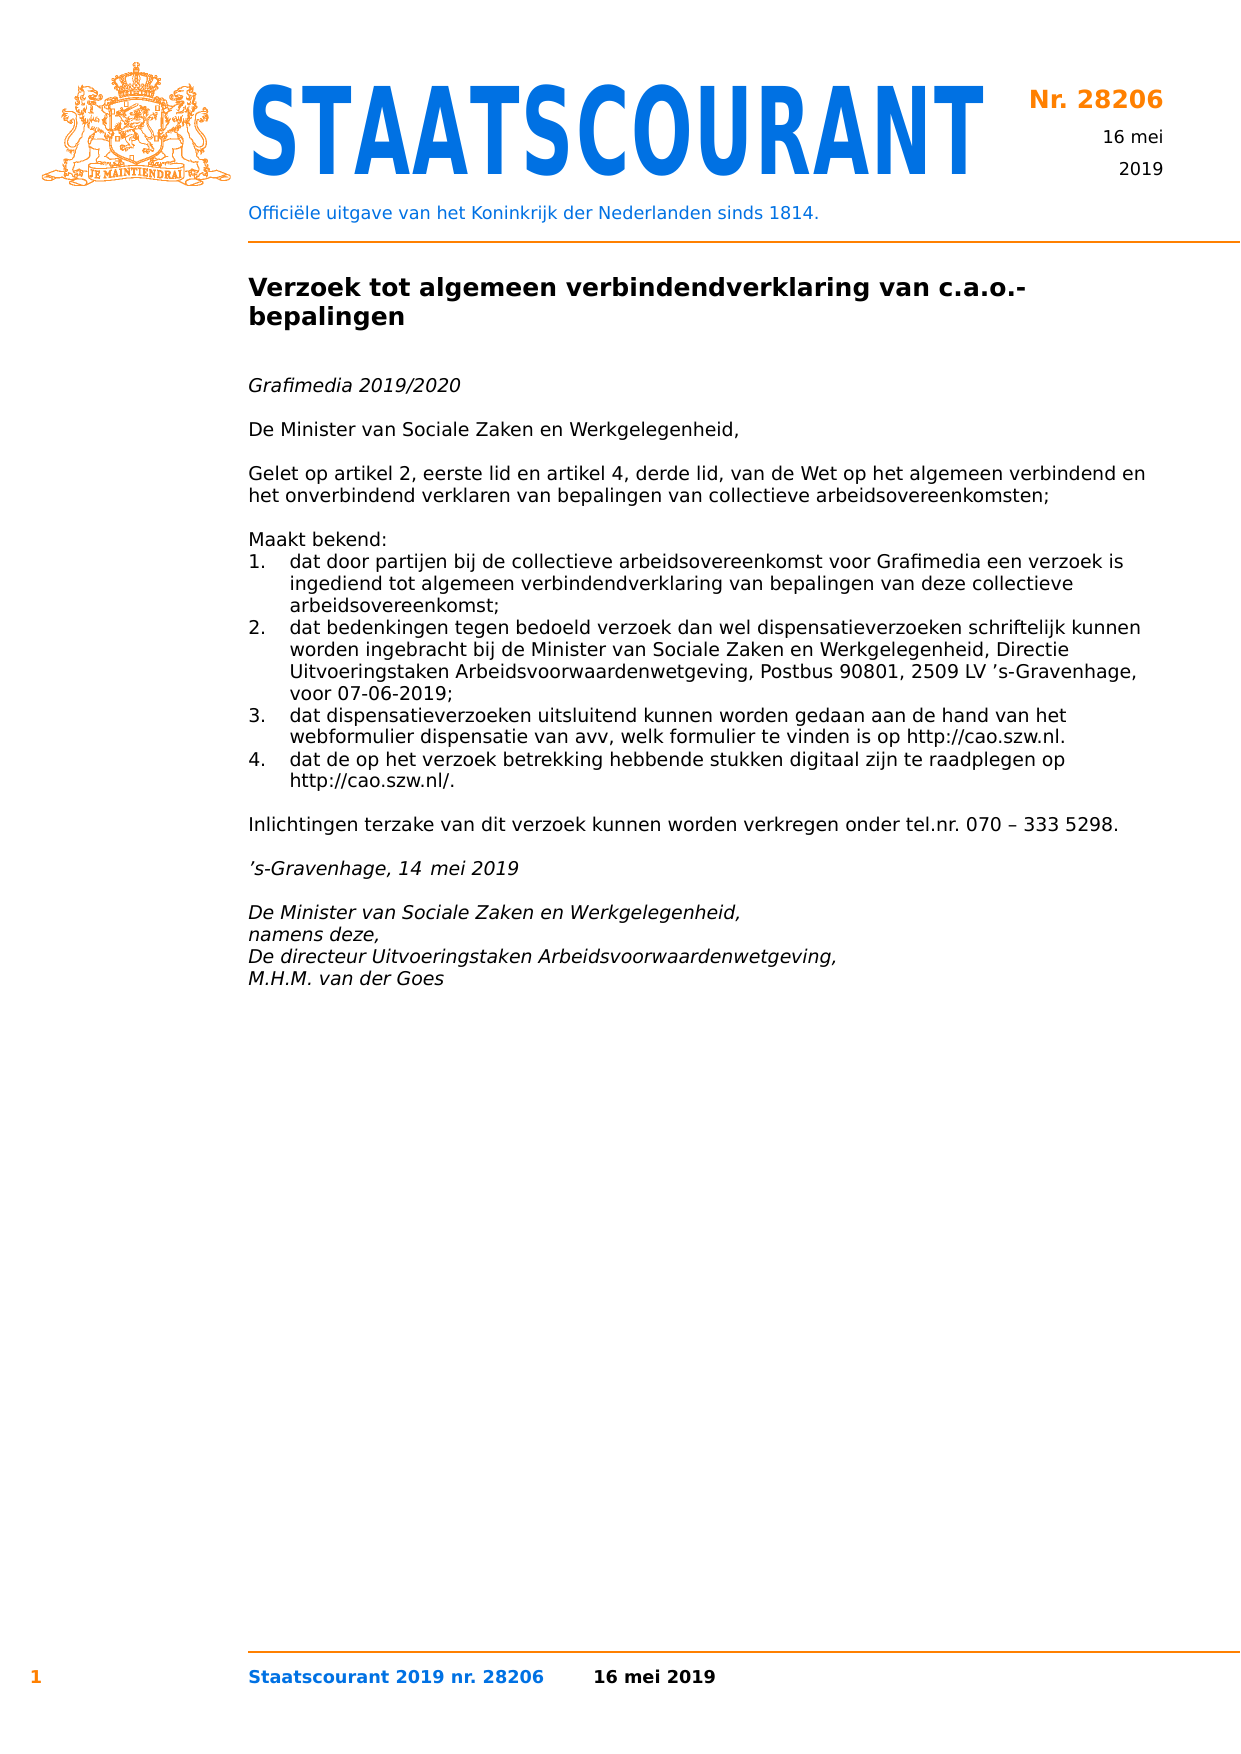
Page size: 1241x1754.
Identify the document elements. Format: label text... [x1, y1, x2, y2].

table_cell 2019 [998, 153, 1240, 203]
text Inlichtingen terzake van dit verzoek kunnen worden verkregen onder tel.nr. 070 – 333 5298. [248, 814, 1163, 836]
text ’s-Gravenhage, 14 mei 2019 [248, 858, 1163, 880]
picture [41, 62, 231, 186]
table_header STAATSCOURANT [248, 62, 998, 203]
text 4. dat de op het verzoek betrekking hebbende stukken digitaal zijn te raadplegen op http://cao.szw.nl/. [248, 748, 1163, 792]
table_header [25, 62, 248, 241]
text Grafimedia 2019/2020 [248, 375, 1163, 397]
text 2. dat bedenkingen tegen bedoeld verzoek dan wel dispensatieverzoeken schriftelijk kunnen worden ingebracht bij de Minister van Sociale Zaken en Werkgelegenheid, Directie Uitvoeringstaken Arbeidsvoorwaardenwetgeving, Postbus 90801, 2509 LV ’s-Gravenhage, voor 07-06-2019; [248, 617, 1163, 704]
subtitle Verzoek tot algemeen verbindendverklaring van c.a.o.-bepalingen [248, 273, 1163, 331]
text Maakt bekend: [248, 529, 1163, 551]
text De Minister van Sociale Zaken en Werkgelegenheid, namens deze, De directeur Uitvoeringstaken Arbeidsvoorwaardenwetgeving, M.H.M. van der Goes [248, 902, 1163, 990]
text 3. dat dispensatieverzoeken uitsluitend kunnen worden gedaan aan de hand van het webformulier dispensatie van avv, welk formulier te vinden is op http://cao.szw.nl. [248, 704, 1163, 748]
table_cell Officiële uitgave van het Koninkrijk der Nederlanden sinds 1814. [248, 203, 1240, 241]
text 1. dat door partijen bij de collectieve arbeidsovereenkomst voor Grafimedia een verzoek is ingediend tot algemeen verbindendverklaring van bepalingen van deze collectieve arbeidsovereenkomst; [248, 551, 1163, 617]
table_cell 16 mei [998, 121, 1240, 153]
table_header Nr. 28206 [998, 62, 1240, 121]
text Gelet op artikel 2, eerste lid en artikel 4, derde lid, van de Wet op het algemeen verbindend en het onverbindend verklaren van bepalingen van collectieve arbeidsovereenkomsten; [248, 463, 1163, 507]
text De Minister van Sociale Zaken en Werkgelegenheid, [248, 419, 1163, 441]
